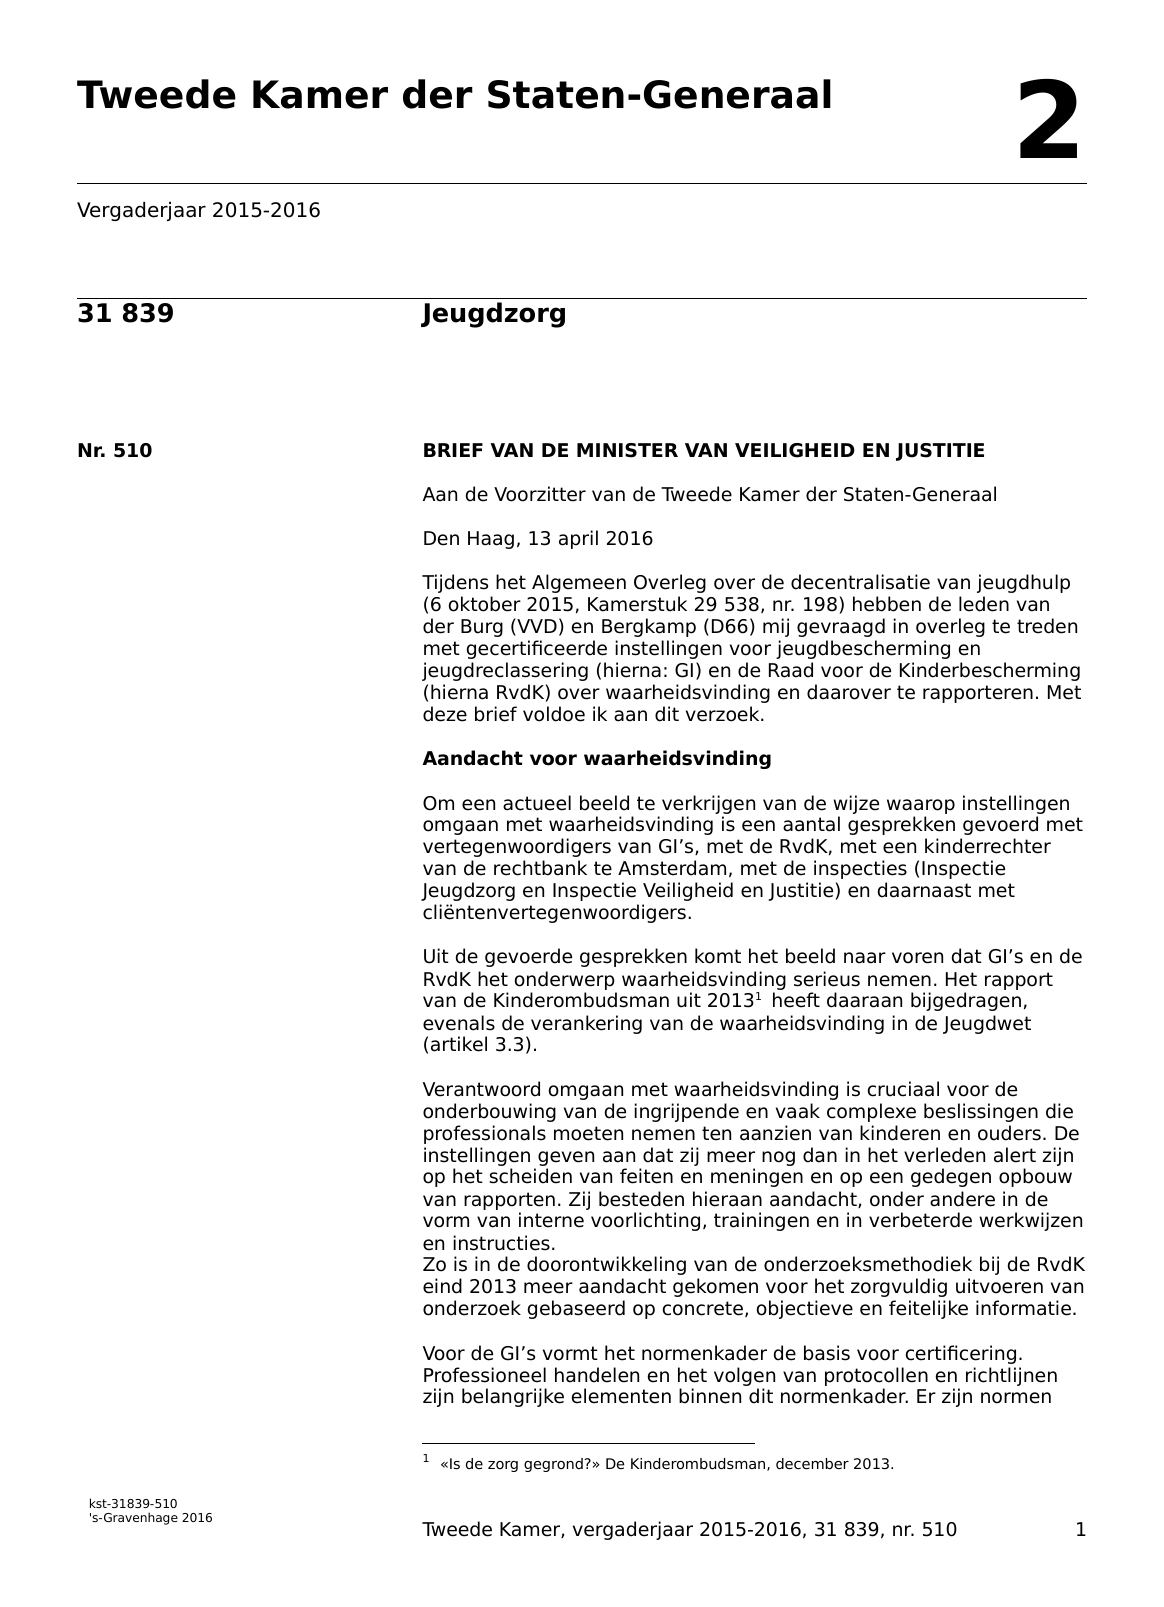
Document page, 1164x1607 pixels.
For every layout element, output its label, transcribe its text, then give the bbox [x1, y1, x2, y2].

text Voor de GI’s vormt het normenkader de basis voor certificering. Professioneel handelen en het volgen van protocollen en richtlijnen zijn belangrijke elementen binnen dit normenkader. Er zijn normen [422, 1342, 1087, 1408]
text Den Haag, 13 april 2016 [422, 528, 1087, 550]
table_cell Vergaderjaar 2015-2016 [77, 184, 1087, 298]
text Tijdens het Algemeen Overleg over de decentralisatie van jeugdhulp (6 oktober 2015, Kamerstuk 29 538, nr. 198) hebben de leden van der Burg (VVD) en Bergkamp (D66) mij gevraagd in overleg te treden met gecertificeerde instellingen voor jeugdbescherming en jeugdreclassering (hierna: GI) en de Raad voor de Kinderbescherming (hierna RvdK) over waarheidsvinding en daarover te rapporteren. Met deze brief voldoe ik aan dit verzoek. [422, 572, 1087, 726]
table_header Tweede Kamer der Staten-Generaal [77, 59, 886, 183]
text Zo is in de doorontwikkeling van de onderzoeksmethodiek bij de RvdK eind 2013 meer aandacht gekomen voor het zorgvuldig uitvoeren van onderzoek gebaseerd op concrete, objectieve en feitelijke informatie. [422, 1254, 1087, 1320]
text kst-31839-510 [88, 1497, 323, 1511]
subtitle Nr. 510 BRIEF VAN DE MINISTER VAN VEILIGHEID EN JUSTITIE [77, 440, 1087, 462]
subtitle Aandacht voor waarheidsvinding [422, 748, 1087, 770]
text Verantwoord omgaan met waarheidsvinding is cruciaal voor de onderbouwing van de ingrijpende en vaak complexe beslissingen die professionals moeten nemen ten aanzien van kinderen en ouders. De instellingen geven aan dat zij meer nog dan in het verleden alert zijn op het scheiden van feiten en meningen en op een gedegen opbouw van rapporten. Zij besteden hieraan aandacht, onder andere in de vorm van interne voorlichting, trainingen en in verbeterde werkwijzen en instructies. [422, 1078, 1087, 1254]
text «Is de zorg gegrond?» De Kinderombudsman, december 2013. [422, 1452, 1087, 1474]
text Om een actueel beeld te verkrijgen van de wijze waarop instellingen omgaan met waarheidsvinding is een aantal gesprekken gevoerd met vertegenwoordigers van GI’s, met de RvdK, met een kinderrechter van de rechtbank te Amsterdam, met de inspecties (Inspectie Jeugdzorg en Inspectie Veiligheid en Justitie) en daarnaast met cliëntenvertegenwoordigers. [422, 792, 1087, 924]
text Uit de gevoerde gesprekken komt het beeld naar voren dat GI’s en de RvdK het onderwerp waarheidsvinding serieus nemen. Het rapport van de Kinderombudsman uit 2013 heeft daaraan bijgedragen, evenals de verankering van de waarheidsvinding in de Jeugdwet (artikel 3.3). [422, 946, 1087, 1056]
text Aan de Voorzitter van de Tweede Kamer der Staten-Generaal [422, 484, 1087, 506]
subtitle 31 839 Jeugdzorg [77, 299, 1087, 329]
text 's-Gravenhage 2016 [88, 1511, 323, 1525]
table_header 2 [886, 59, 1087, 183]
